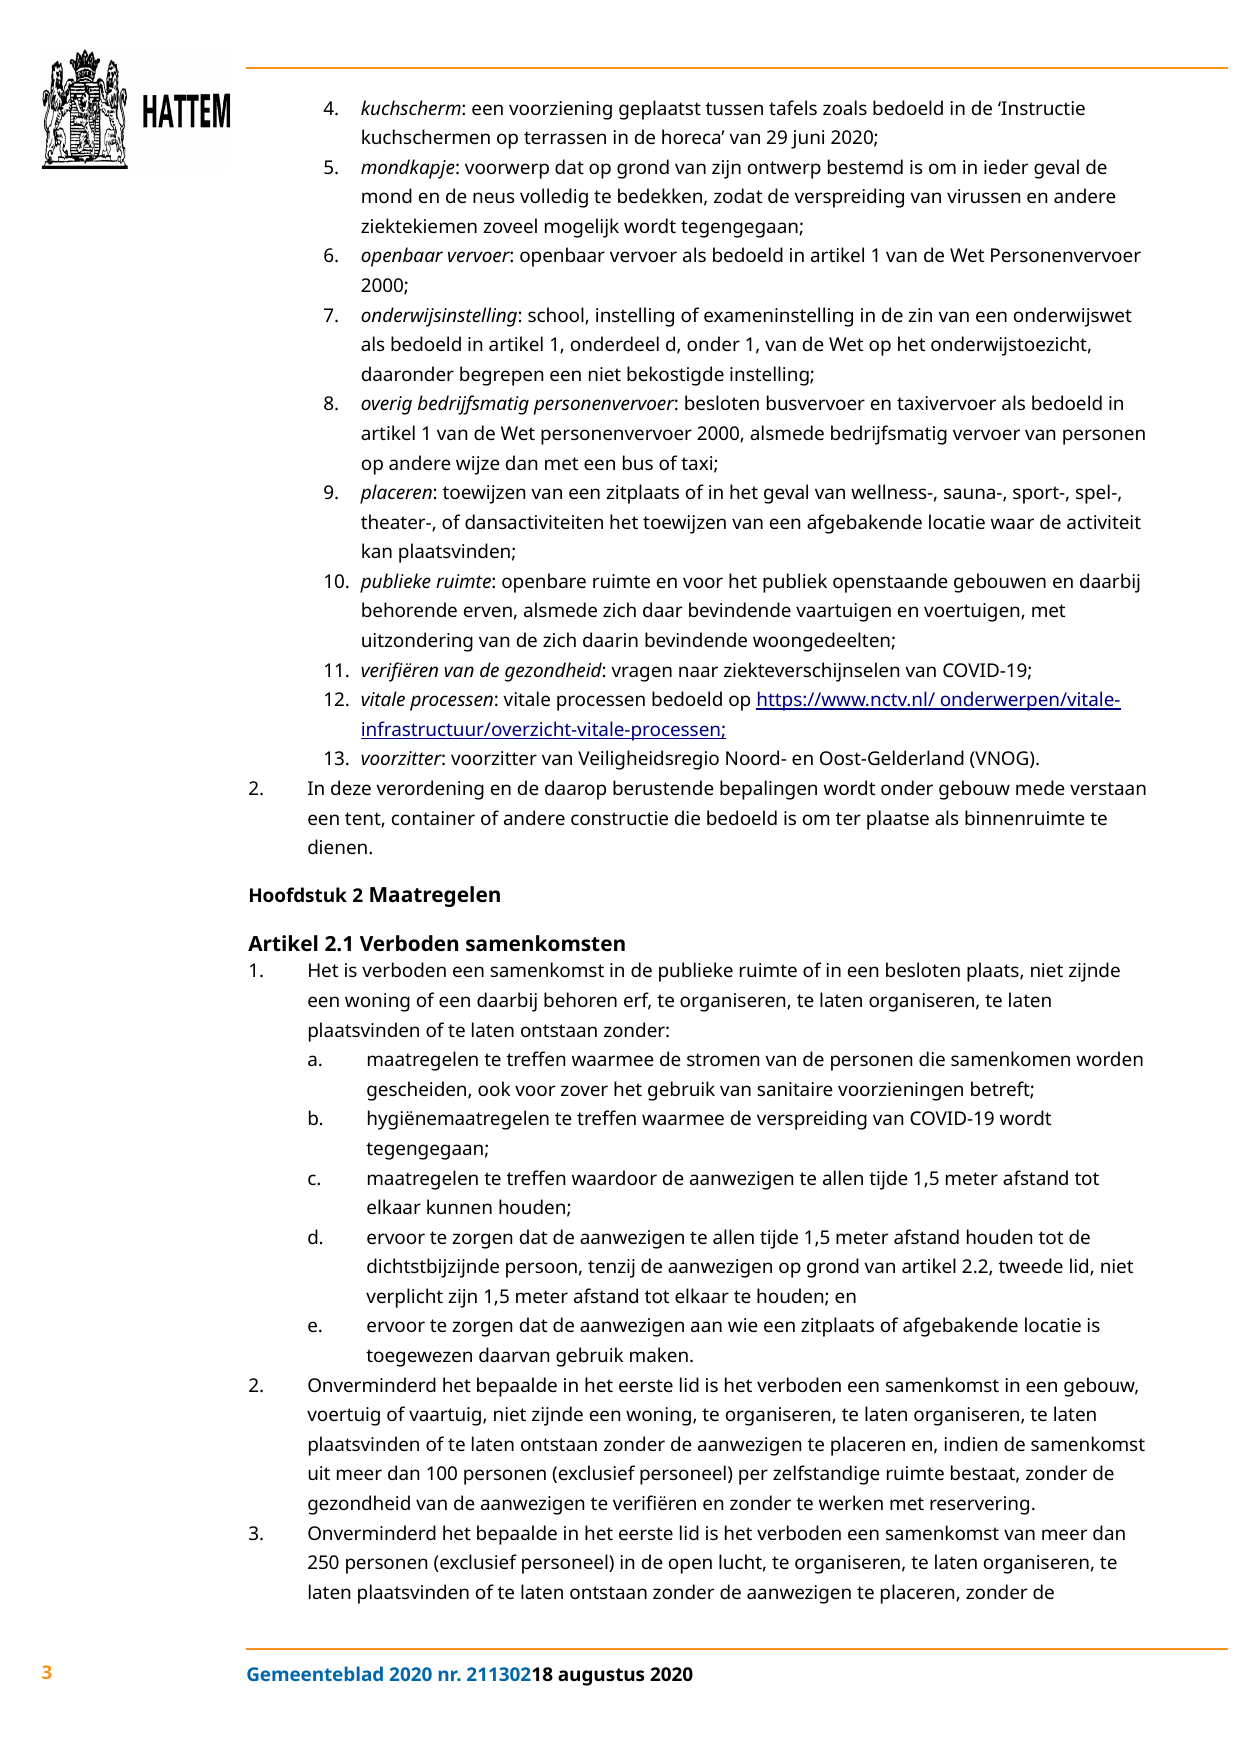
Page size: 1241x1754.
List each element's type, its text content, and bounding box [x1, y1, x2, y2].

list kuchscherm: een voorziening geplaatst tussen tafels zoals bedoeld in de ‘Instructie kuchschermen op terrassen in de horeca’ van 29 juni 2020; [323, 95, 1152, 150]
list placeren: toewijzen van een zitplaats of in het geval van wellness-, sauna-, sport-, spel-, theater-, of dansactiviteiten het toewijzen van een afgebakende locatie waar de activiteit kan plaatsvinden; [323, 479, 1152, 564]
list voorzitter: voorzitter van Veiligheidsregio Noord- en Oost-Gelderland (VNOG). [323, 746, 1152, 771]
list ervoor te zorgen dat de aanwezigen aan wie een zitplaats of afgebakende locatie is toegewezen daarvan gebruik maken. [307, 1313, 1152, 1368]
list In deze verordening en de daarop berustende bepalingen wordt onder gebouw mede verstaan een tent, container of andere constructie die bedoeld is om ter plaatse als binnenruimte te dienen. [248, 775, 1152, 860]
list mondkapje: voorwerp dat op grond van zijn ontwerp bestemd is om in ieder geval de mond en de neus volledig te bedekken, zodat de verspreiding van virussen en andere ziektekiemen zoveel mogelijk wordt tegengegaan; [323, 154, 1152, 239]
list verifiëren van de gezondheid: vragen naar ziekteverschijnselen van COVID-19; [323, 657, 1152, 683]
list maatregelen te treffen waarmee de stromen van de personen die samenkomen worden gescheiden, ook voor zover het gebruik van sanitaire voorzieningen betreft; [307, 1046, 1152, 1102]
list onderwijsinstelling: school, instelling of exameninstelling in de zin van een onderwijswet als bedoeld in artikel 1, onderdeel d, onder 1, van de Wet op het onderwijstoezicht, daaronder begrepen een niet bekostigde instelling; [323, 302, 1152, 387]
list Onverminderd het bepaalde in het eerste lid is het verboden een samenkomst van meer dan 250 personen (exclusief personeel) in de open lucht, te organiseren, te laten organiseren, te laten plaatsvinden of te laten ontstaan zonder de aanwezigen te placeren, zonder de [248, 1520, 1152, 1605]
list Onverminderd het bepaalde in het eerste lid is het verboden een samenkomst in een gebouw, voertuig of vaartuig, niet zijnde een woning, te organiseren, te laten organiseren, te laten plaatsvinden of te laten ontstaan zonder de aanwezigen te placeren en, indien de samenkomst uit meer dan 100 personen (exclusief personeel) per zelfstandige ruimte bestaat, zonder de gezondheid van de aanwezigen te verifiëren en zonder te werken met reservering. [248, 1372, 1152, 1516]
list openbaar vervoer: openbaar vervoer als bedoeld in artikel 1 van de Wet Personenvervoer 2000; [323, 243, 1152, 298]
list vitale processen: vitale processen bedoeld op https://www.nctv.nl/ onderwerpen/vitale-infrastructuur/overzicht-vitale-processen; [323, 686, 1152, 742]
list ervoor te zorgen dat de aanwezigen te allen tijde 1,5 meter afstand houden tot de dichtstbijzijnde persoon, tenzij de aanwezigen op grond van artikel 2.2, tweede lid, niet verplicht zijn 1,5 meter afstand tot elkaar te houden; en [307, 1224, 1152, 1309]
list publieke ruimte: openbare ruimte en voor het publiek openstaande gebouwen en daarbij behorende erven, alsmede zich daar bevindende vaartuigen en voertuigen, met uitzondering van de zich daarin bevindende woongedeelten; [323, 568, 1152, 653]
list Het is verboden een samenkomst in de publieke ruimte of in een besloten plaats, niet zijnde een woning of een daarbij behoren erf, te organiseren, te laten organiseren, te laten plaatsvinden of te laten ontstaan zonder: [248, 958, 1152, 1043]
list hygiënemaatregelen te treffen waarmee de verspreiding van COVID-19 wordt tegengegaan; [307, 1106, 1152, 1161]
picture [41, 47, 231, 172]
list maatregelen te treffen waardoor de aanwezigen te allen tijde 1,5 meter afstand tot elkaar kunnen houden; [307, 1165, 1152, 1220]
list overig bedrijfsmatig personenvervoer: besloten busvervoer en taxivervoer als bedoeld in artikel 1 van de Wet personenvervoer 2000, alsmede bedrijfsmatig vervoer van personen op andere wijze dan met een bus of taxi; [323, 391, 1152, 476]
text Hoofdstuk 2 Maatregelen [248, 880, 1152, 908]
text Artikel 2.1 Verboden samenkomsten [248, 929, 1152, 958]
